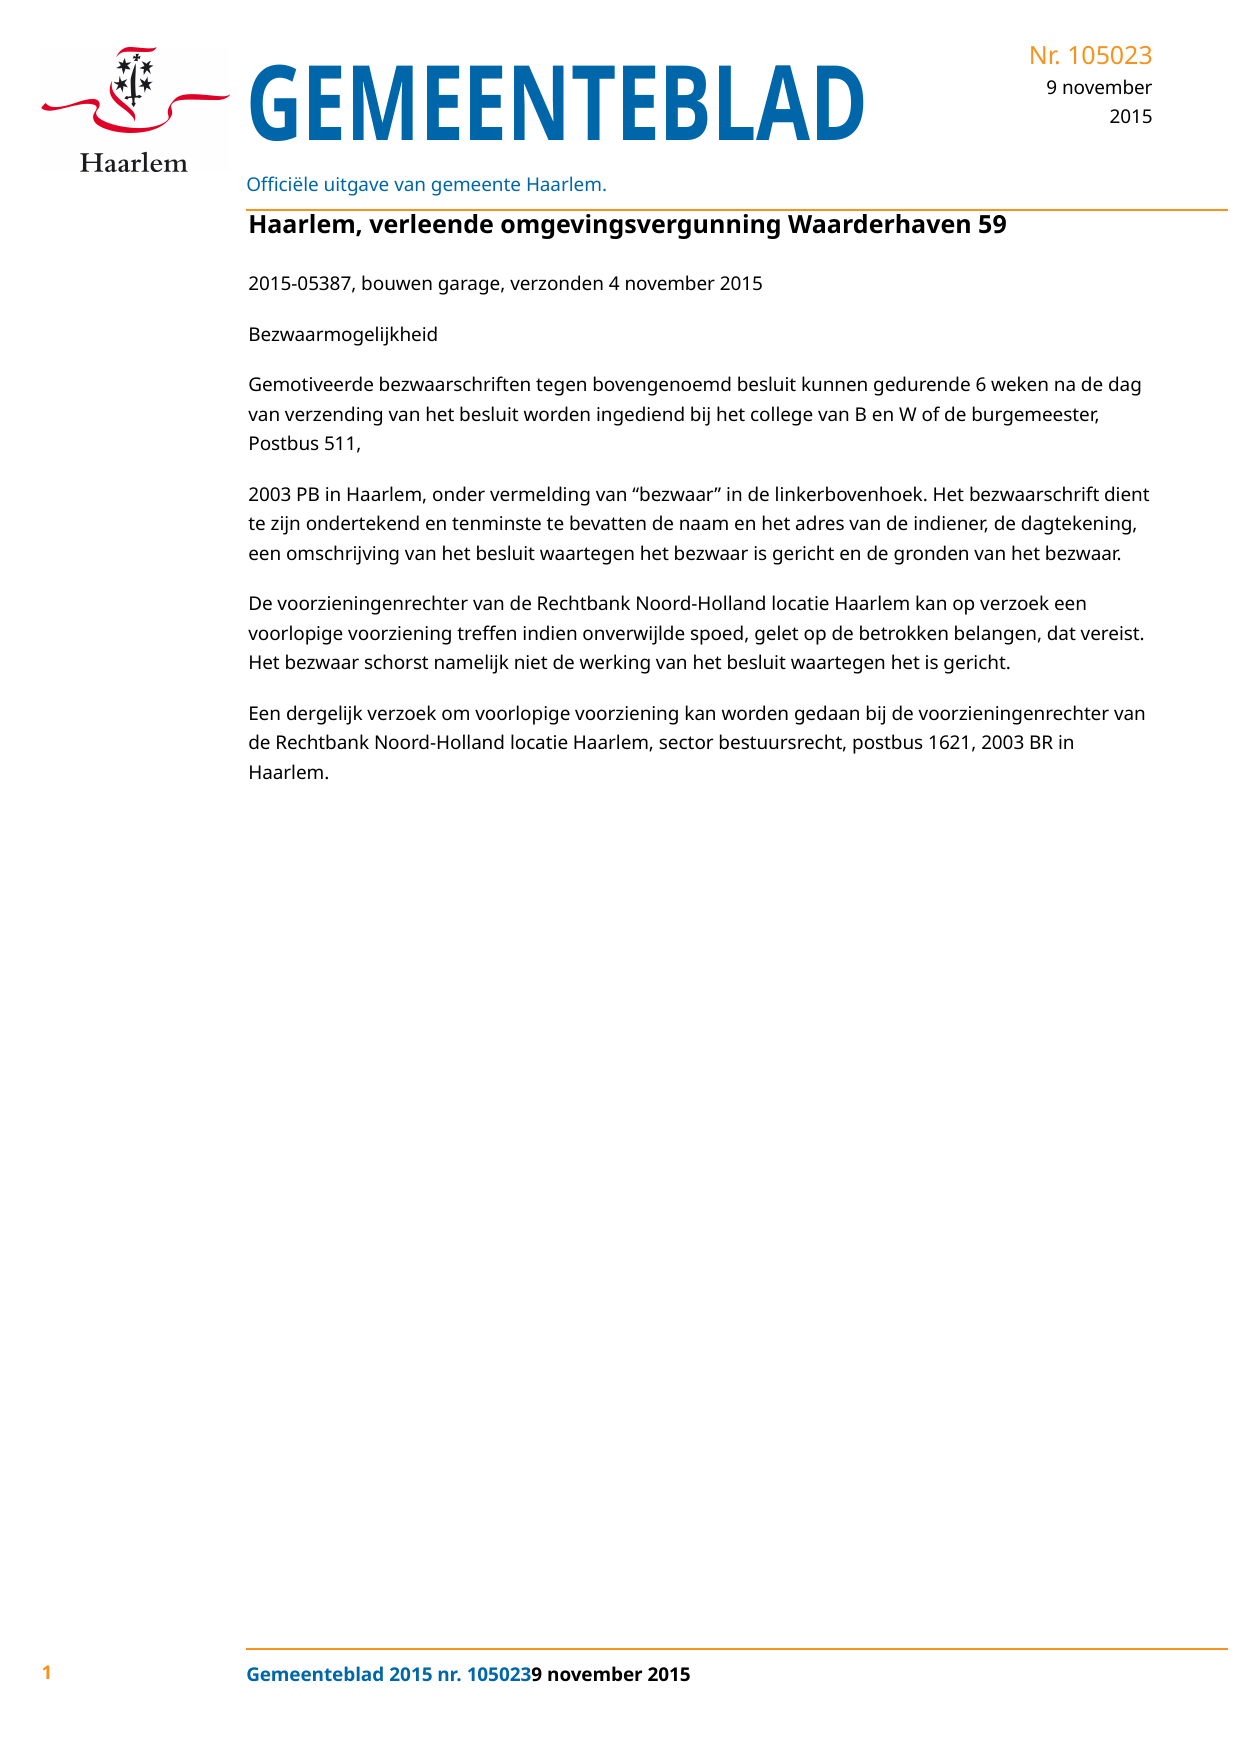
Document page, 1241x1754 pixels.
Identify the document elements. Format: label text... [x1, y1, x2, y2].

text 2003 PB in Haarlem, onder vermelding van “bezwaar” in de linkerbovenhoek. Het bezwaarschrift dient te zijn ondertekend en tenminste te bevatten de naam en het adres van de indiener, de dagtekening, een omschrijving van het besluit waartegen het bezwaar is gericht en de gronden van het bezwaar. [248, 481, 1152, 566]
text De voorzieningenrechter van de Rechtbank Noord-Holland locatie Haarlem kan op verzoek een voorlopige voorziening treffen indien onverwijlde spoed, gelet op de betrokken belangen, dat vereist. Het bezwaar schorst namelijk niet de werking van het besluit waartegen het is gericht. [248, 590, 1152, 675]
text 2015-05387, bouwen garage, verzonden 4 november 2015 [248, 270, 1152, 296]
text Bezwaarmogelijkheid [248, 321, 1152, 346]
text Haarlem, verleende omgevingsvergunning Waarderhaven 59 [248, 211, 1152, 241]
picture [41, 47, 231, 172]
text Gemotiveerde bezwaarschriften tegen bovengenoemd besluit kunnen gedurende 6 weken na de dag van verzending van het besluit worden ingediend bij het college van B en W of de burgemeester, Postbus 511, [248, 371, 1152, 456]
text Een dergelijk verzoek om voorlopige voorziening kan worden gedaan bij de voorzieningenrechter van de Rechtbank Noord-Holland locatie Haarlem, sector bestuursrecht, postbus 1621, 2003 BR in Haarlem. [248, 700, 1152, 785]
